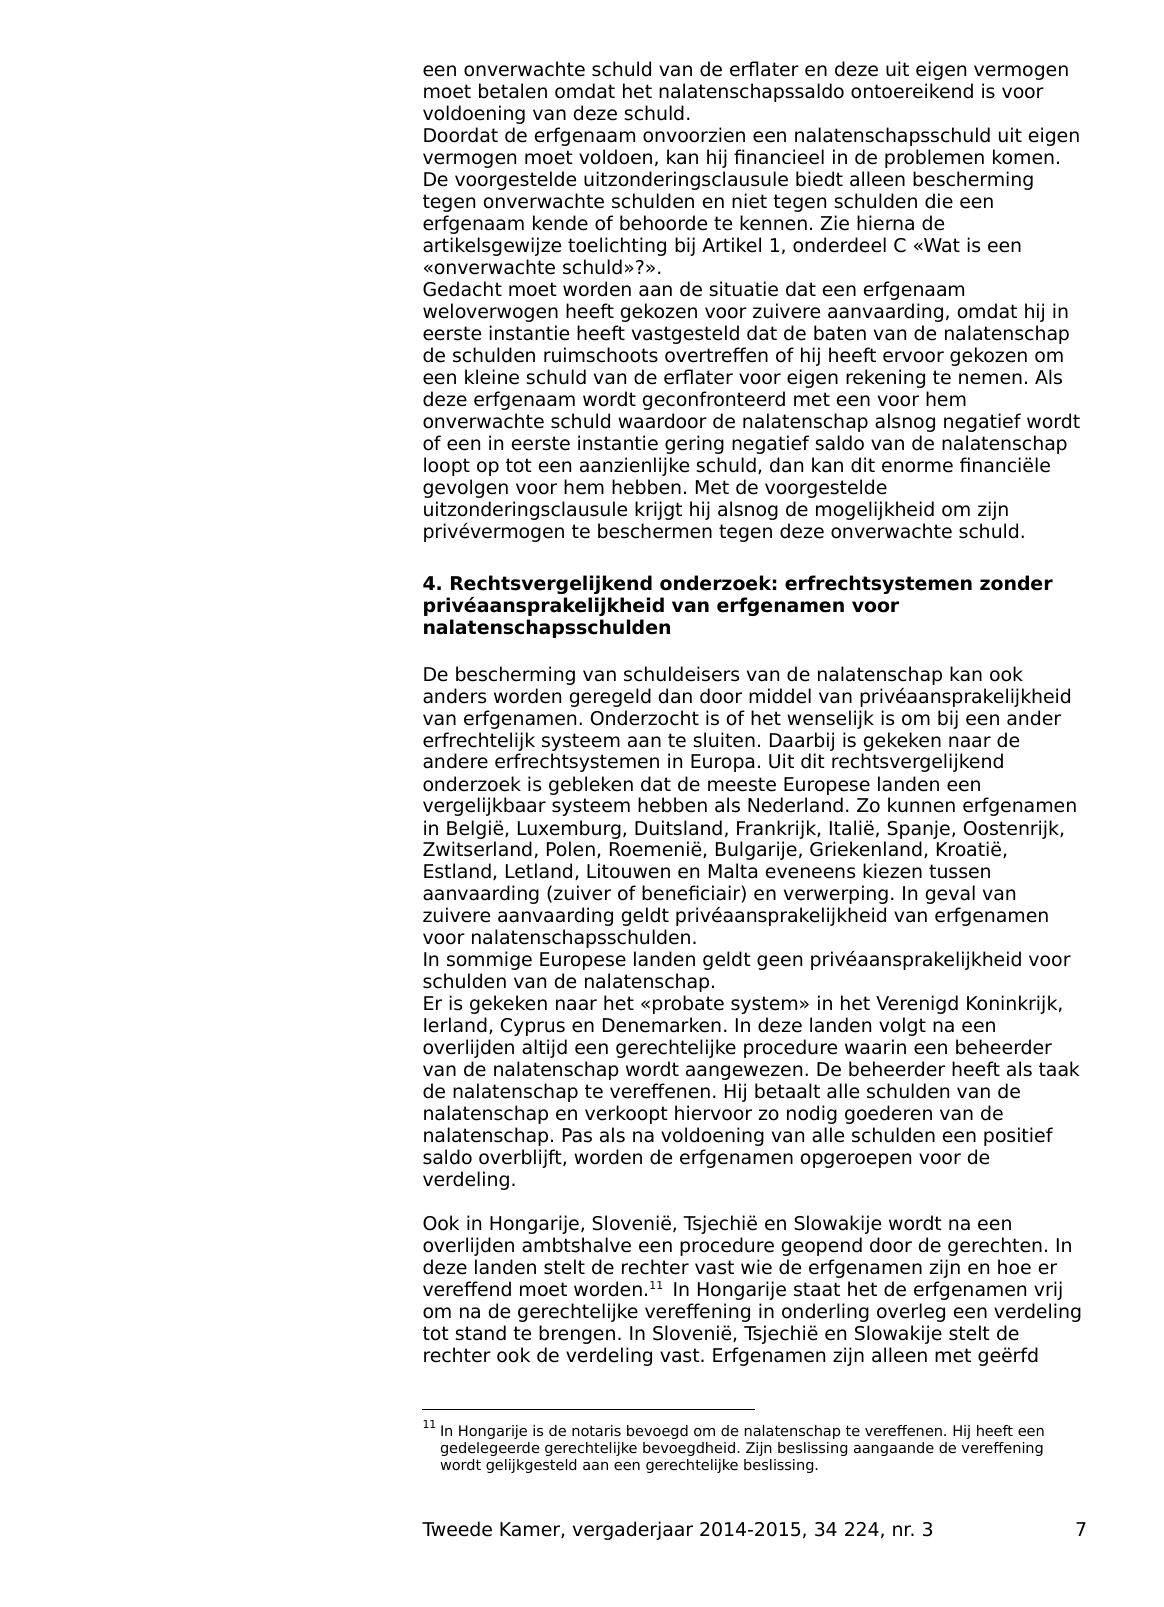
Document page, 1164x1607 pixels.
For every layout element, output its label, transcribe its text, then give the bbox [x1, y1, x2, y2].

text De voorgestelde uitzonderingsclausule biedt alleen bescherming tegen onverwachte schulden en niet tegen schulden die een erfgenaam kende of behoorde te kennen. Zie hierna de artikelsgewijze toelichting bij Artikel 1, onderdeel C «Wat is een «onverwachte schuld»?». [422, 169, 1087, 279]
text Ook in Hongarije, Slovenië, Tsjechië en Slowakije wordt na een overlijden ambtshalve een procedure geopend door de gerechten. In deze landen stelt de rechter vast wie de erfgenamen zijn en hoe er vereffend moet worden. In Hongarije staat het de erfgenamen vrij om na de gerechtelijke vereffening in onderling overleg een verdeling tot stand te brengen. In Slovenië, Tsjechië en Slowakije stelt de rechter ook de verdeling vast. Erfgenamen zijn alleen met geërfd [422, 1213, 1087, 1367]
text Doordat de erfgenaam onvoorzien een nalatenschapsschuld uit eigen vermogen moet voldoen, kan hij financieel in de problemen komen. [422, 125, 1087, 169]
text In sommige Europese landen geldt geen privéaansprakelijkheid voor schulden van de nalatenschap. [422, 949, 1087, 993]
text Er is gekeken naar het «probate system» in het Verenigd Koninkrijk, Ierland, Cyprus en Denemarken. In deze landen volgt na een overlijden altijd een gerechtelijke procedure waarin een beheerder van de nalatenschap wordt aangewezen. De beheerder heeft als taak de nalatenschap te vereffenen. Hij betaalt alle schulden van de nalatenschap en verkoopt hiervoor zo nodig goederen van de nalatenschap. Pas als na voldoening van alle schulden een positief saldo overblijft, worden de erfgenamen opgeroepen voor de verdeling. [422, 993, 1087, 1191]
subtitle 4. Rechtsvergelijkend onderzoek: erfrechtsystemen zonder privéaansprakelijkheid van erfgenamen voor nalatenschapsschulden [422, 573, 1087, 638]
text een onverwachte schuld van de erflater en deze uit eigen vermogen moet betalen omdat het nalatenschapssaldo ontoereikend is voor voldoening van deze schuld. [422, 59, 1087, 125]
text In Hongarije is de notaris bevoegd om de nalatenschap te vereffenen. Hij heeft een gedelegeerde gerechtelijke bevoegdheid. Zijn beslissing aangaande de vereffening wordt gelijkgesteld aan een gerechtelijke beslissing. [422, 1418, 1087, 1474]
text De bescherming van schuldeisers van de nalatenschap kan ook anders worden geregeld dan door middel van privéaansprakelijkheid van erfgenamen. Onderzocht is of het wenselijk is om bij een ander erfrechtelijk systeem aan te sluiten. Daarbij is gekeken naar de andere erfrechtsystemen in Europa. Uit dit rechtsvergelijkend onderzoek is gebleken dat de meeste Europese landen een vergelijkbaar systeem hebben als Nederland. Zo kunnen erfgenamen in België, Luxemburg, Duitsland, Frankrijk, Italië, Spanje, Oostenrijk, Zwitserland, Polen, Roemenië, Bulgarije, Griekenland, Kroatië, Estland, Letland, Litouwen en Malta eveneens kiezen tussen aanvaarding (zuiver of beneficiair) en verwerping. In geval van zuivere aanvaarding geldt privéaansprakelijkheid van erfgenamen voor nalatenschapsschulden. [422, 663, 1087, 949]
text Gedacht moet worden aan de situatie dat een erfgenaam weloverwogen heeft gekozen voor zuivere aanvaarding, omdat hij in eerste instantie heeft vastgesteld dat de baten van de nalatenschap de schulden ruimschoots overtreffen of hij heeft ervoor gekozen om een kleine schuld van de erflater voor eigen rekening te nemen. Als deze erfgenaam wordt geconfronteerd met een voor hem onverwachte schuld waardoor de nalatenschap alsnog negatief wordt of een in eerste instantie gering negatief saldo van de nalatenschap loopt op tot een aanzienlijke schuld, dan kan dit enorme financiële gevolgen voor hem hebben. Met de voorgestelde uitzonderingsclausule krijgt hij alsnog de mogelijkheid om zijn privévermogen te beschermen tegen deze onverwachte schuld. [422, 279, 1087, 543]
